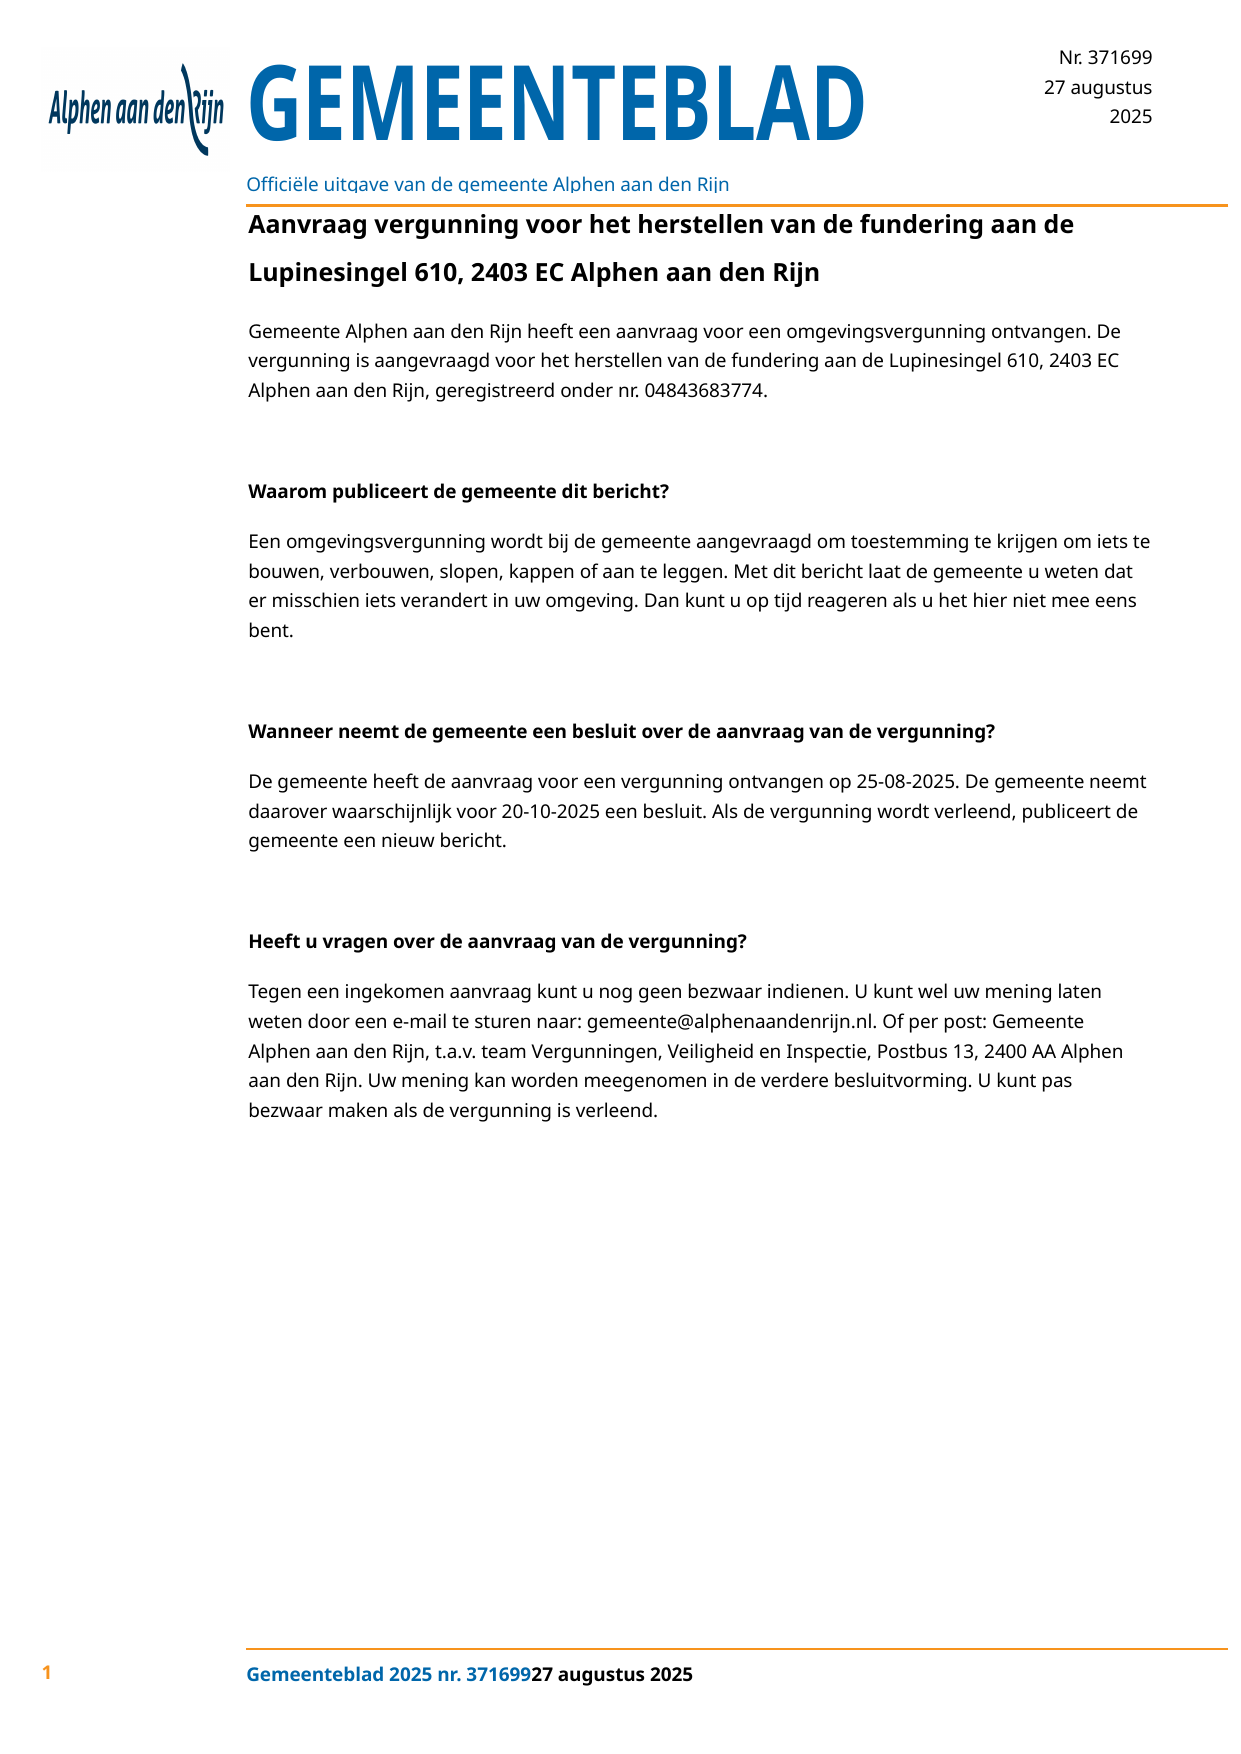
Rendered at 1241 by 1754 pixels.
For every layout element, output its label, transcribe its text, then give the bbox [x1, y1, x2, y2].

text De gemeente heeft de aanvraag voor een vergunning ontvangen op 25-08-2025. De gemeente neemt daarover waarschijnlijk voor 20-10-2025 een besluit. Als de vergunning wordt verleend, publiceert de gemeente een nieuw bericht. [248, 768, 1152, 853]
text Heeft u vragen over de aanvraag van de vergunning? [248, 928, 1152, 954]
text Waarom publiceert de gemeente dit bericht? [248, 478, 1152, 504]
text Gemeente Alphen aan den Rijn heeft een aanvraag voor een omgevingsvergunning ontvangen. De vergunning is aangevraagd voor het herstellen van de fundering aan de Lupinesingel 610, 2403 EC Alphen aan den Rijn, geregistreerd onder nr. 04843683774. [248, 318, 1152, 403]
text Een omgevingsvergunning wordt bij de gemeente aangevraagd om toestemming te krijgen om iets te bouwen, verbouwen, slopen, kappen of aan te leggen. Met dit bericht laat de gemeente u weten dat er misschien iets verandert in uw omgeving. Dan kunt u op tijd reageren als u het hier niet mee eens bent. [248, 528, 1152, 643]
text Wanneer neemt de gemeente een besluit over de aanvraag van de vergunning? [248, 718, 1152, 744]
text Tegen een ingekomen aanvraag kunt u nog geen bezwaar indienen. U kunt wel uw mening laten weten door een e-mail te sturen naar: gemeente@alphenaandenrijn.nl. Of per post: Gemeente Alphen aan den Rijn, t.a.v. team Vergunningen, Veiligheid en Inspectie, Postbus 13, 2400 AA Alphen aan den Rijn. Uw mening kan worden meegenomen in de verdere besluitvorming. U kunt pas bezwaar maken als de vergunning is verleend. [248, 979, 1152, 1123]
picture [41, 47, 231, 172]
text Aanvraag vergunning voor het herstellen van de fundering aan de Lupinesingel 610, 2403 EC Alphen aan den Rijn [248, 207, 1152, 288]
